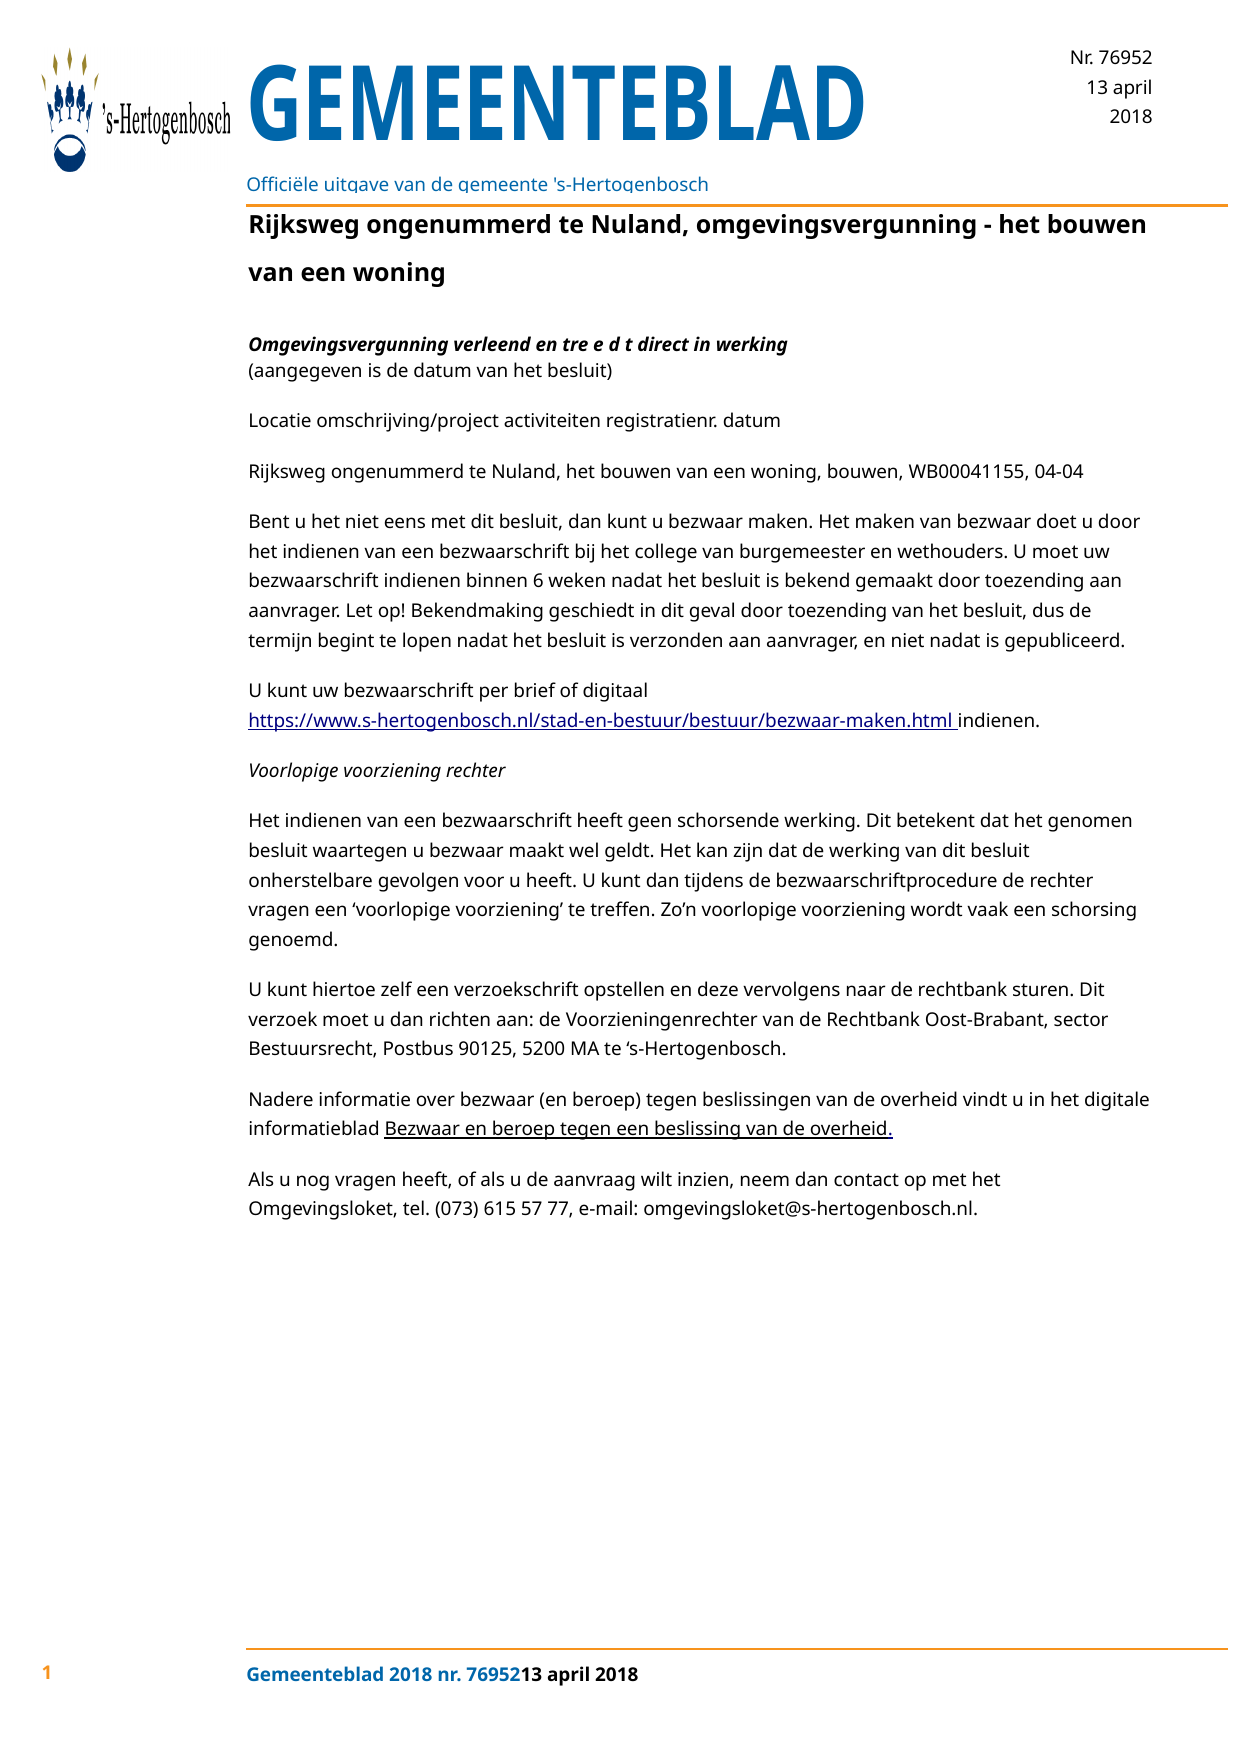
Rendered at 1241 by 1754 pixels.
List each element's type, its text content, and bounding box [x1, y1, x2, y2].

text Nadere informatie over bezwaar (en beroep) tegen beslissingen van de overheid vindt u in het digitale informatieblad Bezwaar en beroep tegen een beslissing van de overheid. [248, 1086, 1152, 1141]
text Het indienen van een bezwaarschrift heeft geen schorsende werking. Dit betekent dat het genomen besluit waartegen u bezwaar maakt wel geldt. Het kan zijn dat de werking van dit besluit onherstelbare gevolgen voor u heeft. U kunt dan tijdens de bezwaarschriftprocedure de rechter vragen een ‘voorlopige voorziening’ te treffen. Zo’n voorlopige voorziening wordt vaak een schorsing genoemd. [248, 808, 1152, 952]
text (aangegeven is de datum van het besluit) [248, 357, 1152, 383]
text U kunt uw bezwaarschrift per brief of digitaal https://www.s-hertogenbosch.nl/stad-en-bestuur/bestuur/bezwaar-maken.html indienen. [248, 677, 1152, 732]
text Omgevingsvergunning verleend en tre e d t direct in werking [248, 331, 1152, 357]
text Rijksweg ongenummerd te Nuland, het bouwen van een woning, bouwen, WB00041155, 04-04 [248, 458, 1152, 484]
picture [41, 47, 231, 172]
text U kunt hiertoe zelf een verzoekschrift opstellen en deze vervolgens naar de rechtbank sturen. Dit verzoek moet u dan richten aan: de Voorzieningenrechter van de Rechtbank Oost-Brabant, sector Bestuursrecht, Postbus 90125, 5200 MA te ‘s-Hertogenbosch. [248, 976, 1152, 1061]
text Locatie omschrijving/project activiteiten registratienr. datum [248, 408, 1152, 433]
text Voorlopige voorziening rechter [248, 757, 1152, 783]
text Rijksweg ongenummerd te Nuland, omgevingsvergunning - het bouwen van een woning [248, 207, 1152, 288]
text Als u nog vragen heeft, of als u de aanvraag wilt inzien, neem dan contact op met het Omgevingsloket, tel. (073) 615 57 77, e-mail: omgevingsloket@s-hertogenbosch.nl. [248, 1166, 1152, 1221]
text Bent u het niet eens met dit besluit, dan kunt u bezwaar maken. Het maken van bezwaar doet u door het indienen van een bezwaarschrift bij het college van burgemeester en wethouders. U moet uw bezwaarschrift indienen binnen 6 weken nadat het besluit is bekend gemaakt door toezending aan aanvrager. Let op! Bekendmaking geschiedt in dit geval door toezending van het besluit, dus de termijn begint te lopen nadat het besluit is verzonden aan aanvrager, en niet nadat is gepubliceerd. [248, 508, 1152, 652]
